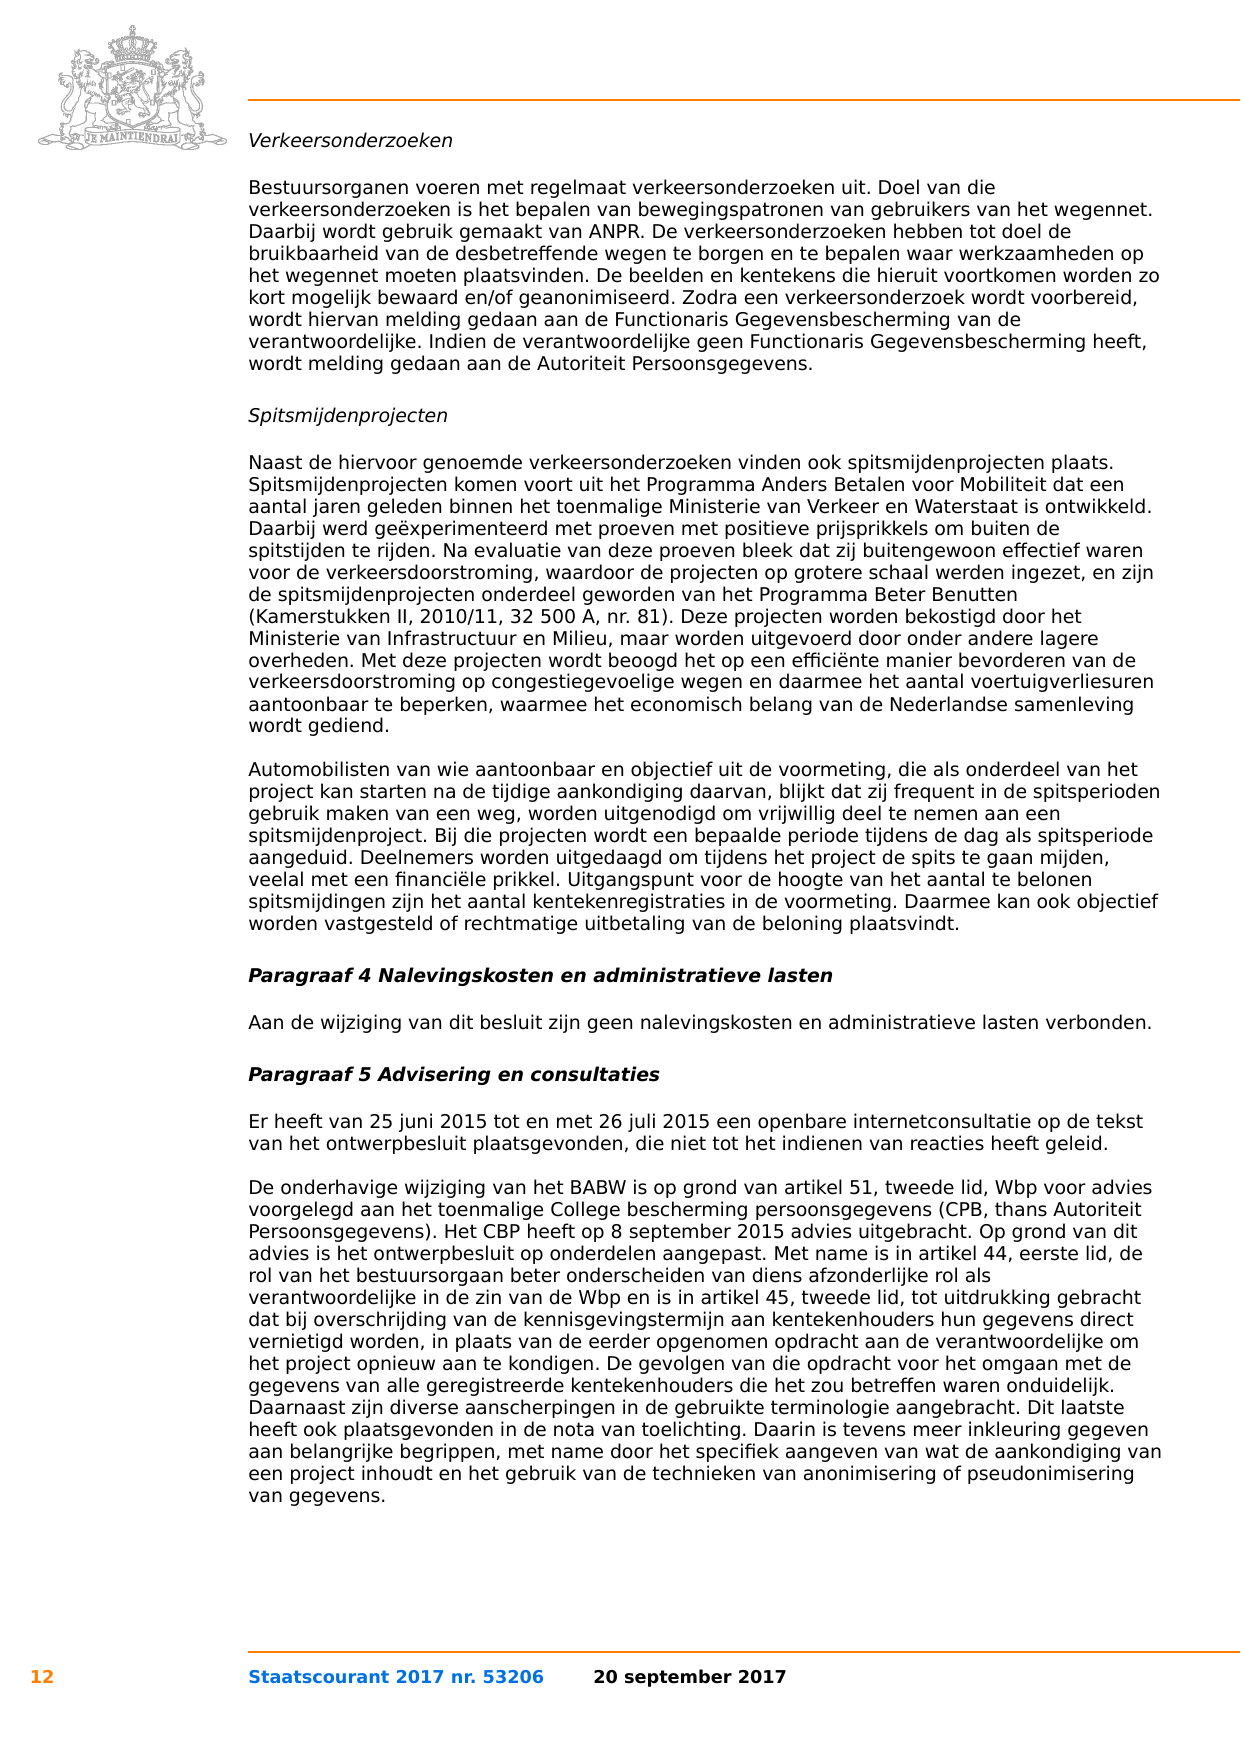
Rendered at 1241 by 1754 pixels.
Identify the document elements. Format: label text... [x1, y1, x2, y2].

text De onderhavige wijziging van het BABW is op grond van artikel 51, tweede lid, Wbp voor advies voorgelegd aan het toenmalige College bescherming persoonsgegevens (CPB, thans Autoriteit Persoonsgegevens). Het CBP heeft op 8 september 2015 advies uitgebracht. Op grond van dit advies is het ontwerpbesluit op onderdelen aangepast. Met name is in artikel 44, eerste lid, de rol van het bestuursorgaan beter onderscheiden van diens afzonderlijke rol als verantwoordelijke in de zin van de Wbp en is in artikel 45, tweede lid, tot uitdrukking gebracht dat bij overschrijding van de kennisgevingstermijn aan kentekenhouders hun gegevens direct vernietigd worden, in plaats van de eerder opgenomen opdracht aan de verantwoordelijke om het project opnieuw aan te kondigen. De gevolgen van die opdracht voor het omgaan met de gegevens van alle geregistreerde kentekenhouders die het zou betreffen waren onduidelijk. Daarnaast zijn diverse aanscherpingen in de gebruikte terminologie aangebracht. Dit laatste heeft ook plaatsgevonden in de nota van toelichting. Daarin is tevens meer inkleuring gegeven aan belangrijke begrippen, met name door het specifiek aangeven van wat de aankondiging van een project inhoudt en het gebruik van de technieken van anonimisering of pseudonimisering van gegevens. [248, 1177, 1163, 1507]
text Aan de wijziging van dit besluit zijn geen nalevingskosten en administratieve lasten verbonden. [248, 1012, 1163, 1034]
text Bestuursorganen voeren met regelmaat verkeersonderzoeken uit. Doel van die verkeersonderzoeken is het bepalen van bewegingspatronen van gebruikers van het wegennet. Daarbij wordt gebruik gemaakt van ANPR. De verkeersonderzoeken hebben tot doel de bruikbaarheid van de desbetreffende wegen te borgen en te bepalen waar werkzaamheden op het wegennet moeten plaatsvinden. De beelden en kentekens die hieruit voortkomen worden zo kort mogelijk bewaard en/of geanonimiseerd. Zodra een verkeersonderzoek wordt voorbereid, wordt hiervan melding gedaan aan de Functionaris Gegevensbescherming van de verantwoordelijke. Indien de verantwoordelijke geen Functionaris Gegevensbescherming heeft, wordt melding gedaan aan de Autoriteit Persoonsgegevens. [248, 177, 1163, 375]
text Er heeft van 25 juni 2015 tot en met 26 juli 2015 een openbare internetconsultatie op de tekst van het ontwerpbesluit plaatsgevonden, die niet tot het indienen van reacties heeft geleid. [248, 1111, 1163, 1155]
picture [38, 25, 227, 150]
subtitle Spitsmijdenprojecten [248, 405, 1163, 427]
text Naast de hiervoor genoemde verkeersonderzoeken vinden ook spitsmijdenprojecten plaats. Spitsmijdenprojecten komen voort uit het Programma Anders Betalen voor Mobiliteit dat een aantal jaren geleden binnen het toenmalige Ministerie van Verkeer en Waterstaat is ontwikkeld. Daarbij werd geëxperimenteerd met proeven met positieve prijsprikkels om buiten de spitstijden te rijden. Na evaluatie van deze proeven bleek dat zij buitengewoon effectief waren voor de verkeersdoorstroming, waardoor de projecten op grotere schaal werden ingezet, en zijn de spitsmijdenprojecten onderdeel geworden van het Programma Beter Benutten (Kamerstukken II, 2010/11, 32 500 A, nr. 81). Deze projecten worden bekostigd door het Ministerie van Infrastructuur en Milieu, maar worden uitgevoerd door onder andere lagere overheden. Met deze projecten wordt beoogd het op een efficiënte manier bevorderen van de verkeersdoorstroming op congestiegevoelige wegen en daarmee het aantal voertuigverliesuren aantoonbaar te beperken, waarmee het economisch belang van de Nederlandse samenleving wordt gediend. [248, 452, 1163, 737]
text Automobilisten van wie aantoonbaar en objectief uit de voormeting, die als onderdeel van het project kan starten na de tijdige aankondiging daarvan, blijkt dat zij frequent in de spitsperioden gebruik maken van een weg, worden uitgenodigd om vrijwillig deel te nemen aan een spitsmijdenproject. Bij die projecten wordt een bepaalde periode tijdens de dag als spitsperiode aangeduid. Deelnemers worden uitgedaagd om tijdens het project de spits te gaan mijden, veelal met een financiële prikkel. Uitgangspunt voor de hoogte van het aantal te belonen spitsmijdingen zijn het aantal kentekenregistraties in de voormeting. Daarmee kan ook objectief worden vastgesteld of rechtmatige uitbetaling van de beloning plaatsvindt. [248, 759, 1163, 935]
subtitle Verkeersonderzoeken [248, 130, 1163, 152]
subtitle Paragraaf 4 Nalevingskosten en administratieve lasten [248, 965, 1163, 987]
subtitle Paragraaf 5 Advisering en consultaties [248, 1064, 1163, 1086]
